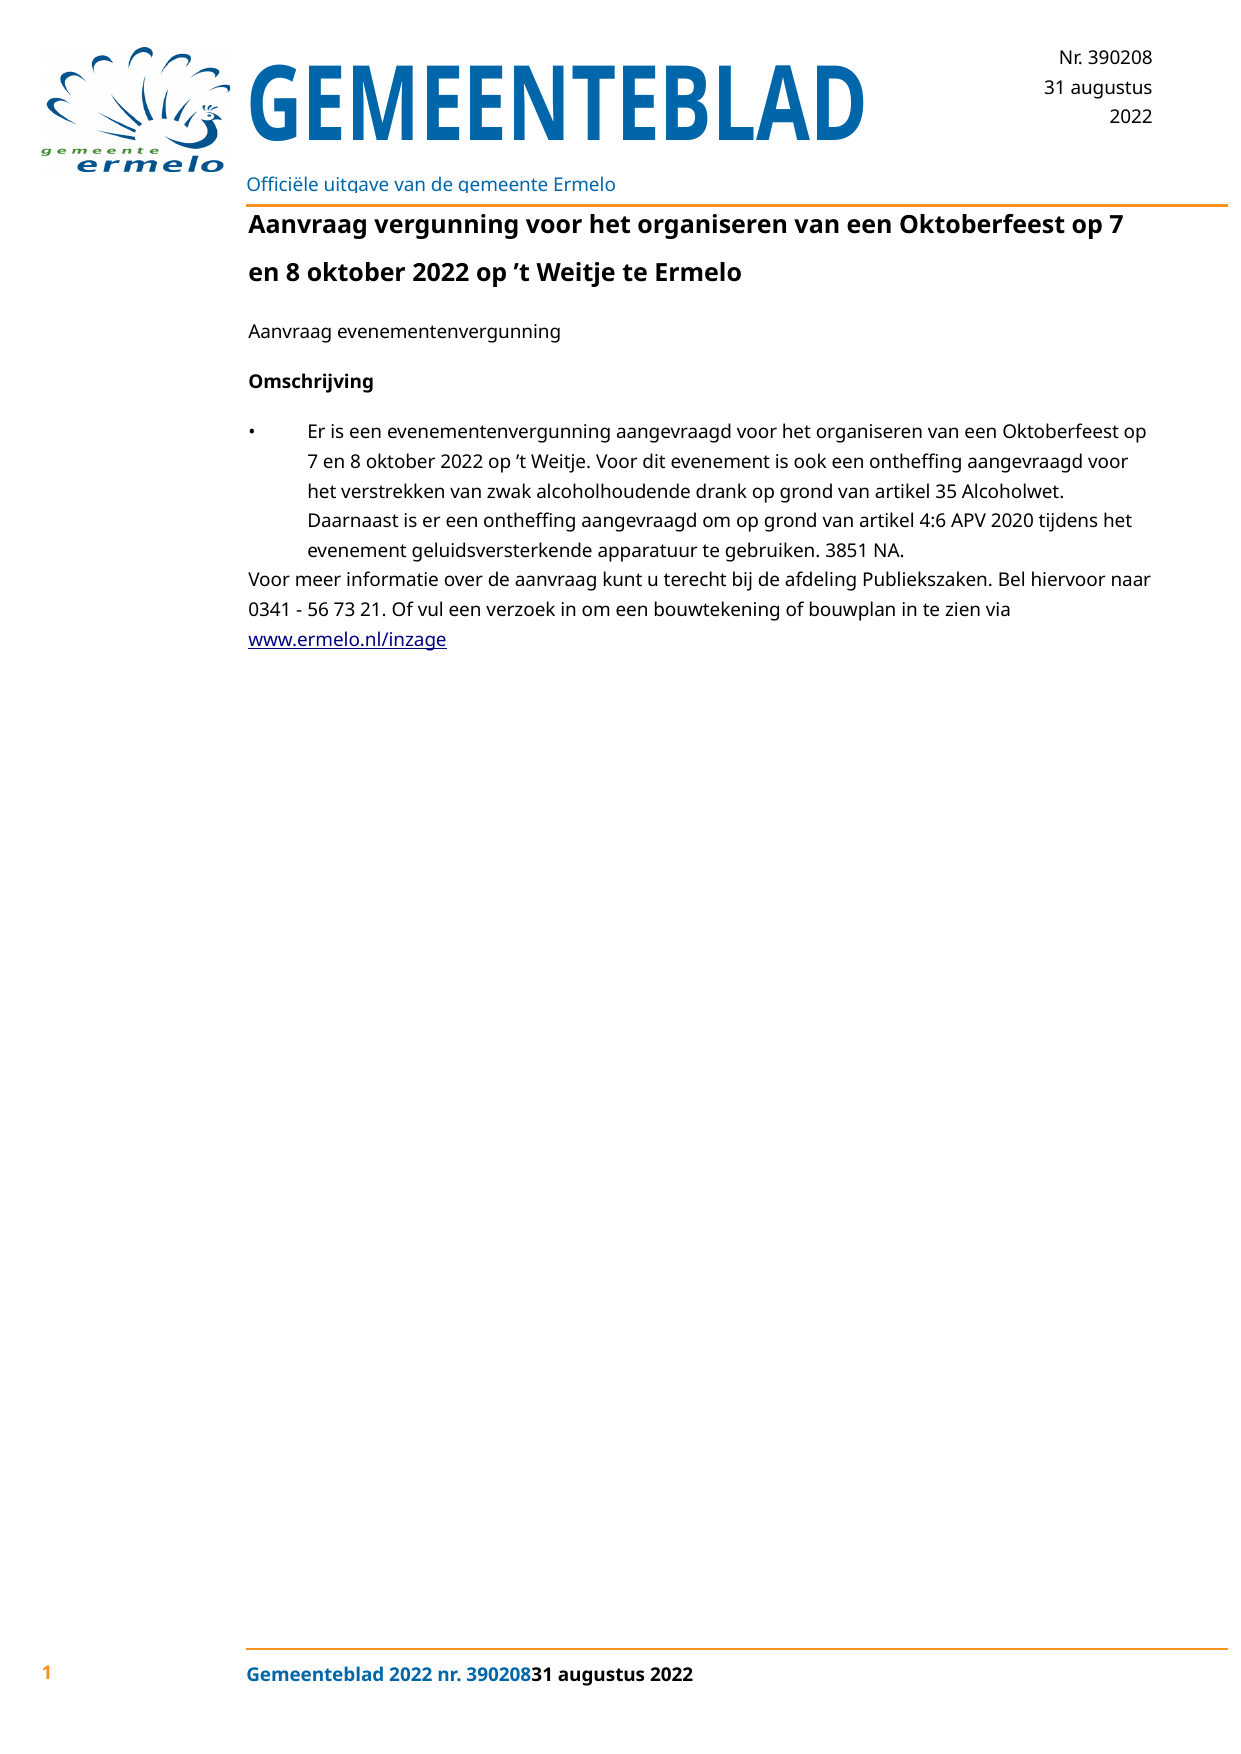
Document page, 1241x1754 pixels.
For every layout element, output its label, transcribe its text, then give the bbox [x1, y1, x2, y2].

text Aanvraag vergunning voor het organiseren van een Oktoberfeest op 7 en 8 oktober 2022 op ’t Weitje te Ermelo [248, 207, 1152, 288]
list Er is een evenementenvergunning aangevraagd voor het organiseren van een Oktoberfeest op 7 en 8 oktober 2022 op ’t Weitje. Voor dit evenement is ook een ontheffing aangevraagd voor het verstrekken van zwak alcoholhoudende drank op grond van artikel 35 Alcoholwet. Daarnaast is er een ontheffing aangevraagd om op grond van artikel 4:6 APV 2020 tijdens het evenement geluidsversterkende apparatuur te gebruiken. 3851 NA. [248, 419, 1152, 563]
text Aanvraag evenementenvergunning [248, 318, 1152, 344]
text Voor meer informatie over de aanvraag kunt u terecht bij de afdeling Publiekszaken. Bel hiervoor naar 0341 - 56 73 21. Of vul een verzoek in om een bouwtekening of bouwplan in te zien via www.ermelo.nl/inzage [248, 567, 1152, 652]
picture [41, 47, 231, 172]
text Omschrijving [248, 368, 1152, 394]
